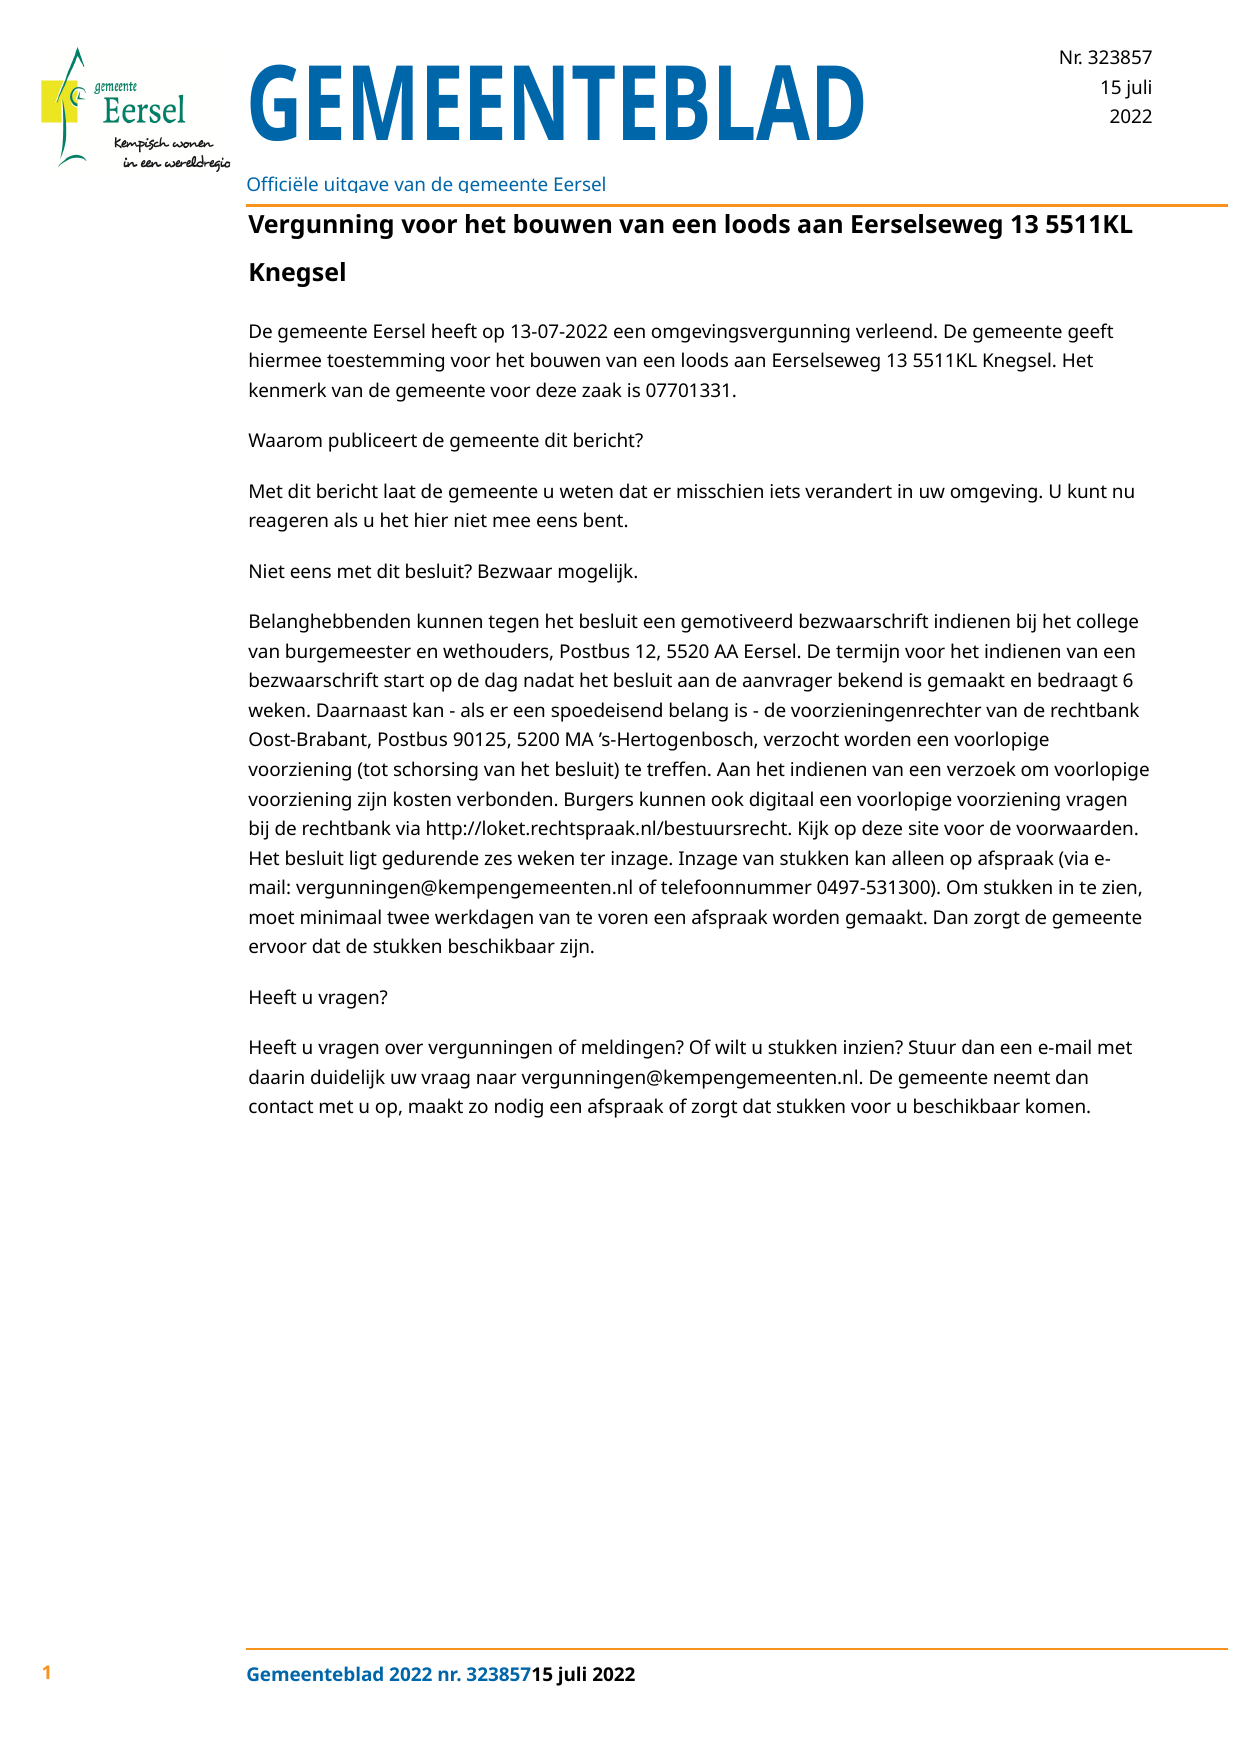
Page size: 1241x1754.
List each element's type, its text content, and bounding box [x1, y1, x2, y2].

text Heeft u vragen over vergunningen of meldingen? Of wilt u stukken inzien? Stuur dan een e-mail met daarin duidelijk uw vraag naar vergunningen@kempengemeenten.nl. De gemeente neemt dan contact met u op, maakt zo nodig een afspraak of zorgt dat stukken voor u beschikbaar komen. [248, 1034, 1152, 1119]
picture [41, 47, 231, 172]
text Belanghebbenden kunnen tegen het besluit een gemotiveerd bezwaarschrift indienen bij het college van burgemeester en wethouders, Postbus 12, 5520 AA Eersel. De termijn voor het indienen van een bezwaarschrift start op de dag nadat het besluit aan de aanvrager bekend is gemaakt en bedraagt 6 weken. Daarnaast kan - als er een spoedeisend belang is - de voorzieningenrechter van de rechtbank Oost-Brabant, Postbus 90125, 5200 MA ’s-Hertogenbosch, verzocht worden een voorlopige voorziening (tot schorsing van het besluit) te treffen. Aan het indienen van een verzoek om voorlopige voorziening zijn kosten verbonden. Burgers kunnen ook digitaal een voorlopige voorziening vragen bij de rechtbank via http://loket.rechtspraak.nl/bestuursrecht. Kijk op deze site voor de voorwaarden. Het besluit ligt gedurende zes weken ter inzage. Inzage van stukken kan alleen op afspraak (via e-mail: vergunningen@kempengemeenten.nl of telefoonnummer 0497-531300). Om stukken in te zien, moet minimaal twee werkdagen van te voren een afspraak worden gemaakt. Dan zorgt de gemeente ervoor dat de stukken beschikbaar zijn. [248, 608, 1152, 959]
text Niet eens met dit besluit? Bezwaar mogelijk. [248, 558, 1152, 584]
text Met dit bericht laat de gemeente u weten dat er misschien iets verandert in uw omgeving. U kunt nu reageren als u het hier niet mee eens bent. [248, 478, 1152, 533]
text Heeft u vragen? [248, 984, 1152, 1010]
text Vergunning voor het bouwen van een loods aan Eerselseweg 13 5511KL Knegsel [248, 207, 1152, 288]
text Waarom publiceert de gemeente dit bericht? [248, 427, 1152, 453]
text De gemeente Eersel heeft op 13-07-2022 een omgevingsvergunning verleend. De gemeente geeft hiermee toestemming voor het bouwen van een loods aan Eerselseweg 13 5511KL Knegsel. Het kenmerk van de gemeente voor deze zaak is 07701331. [248, 318, 1152, 403]
